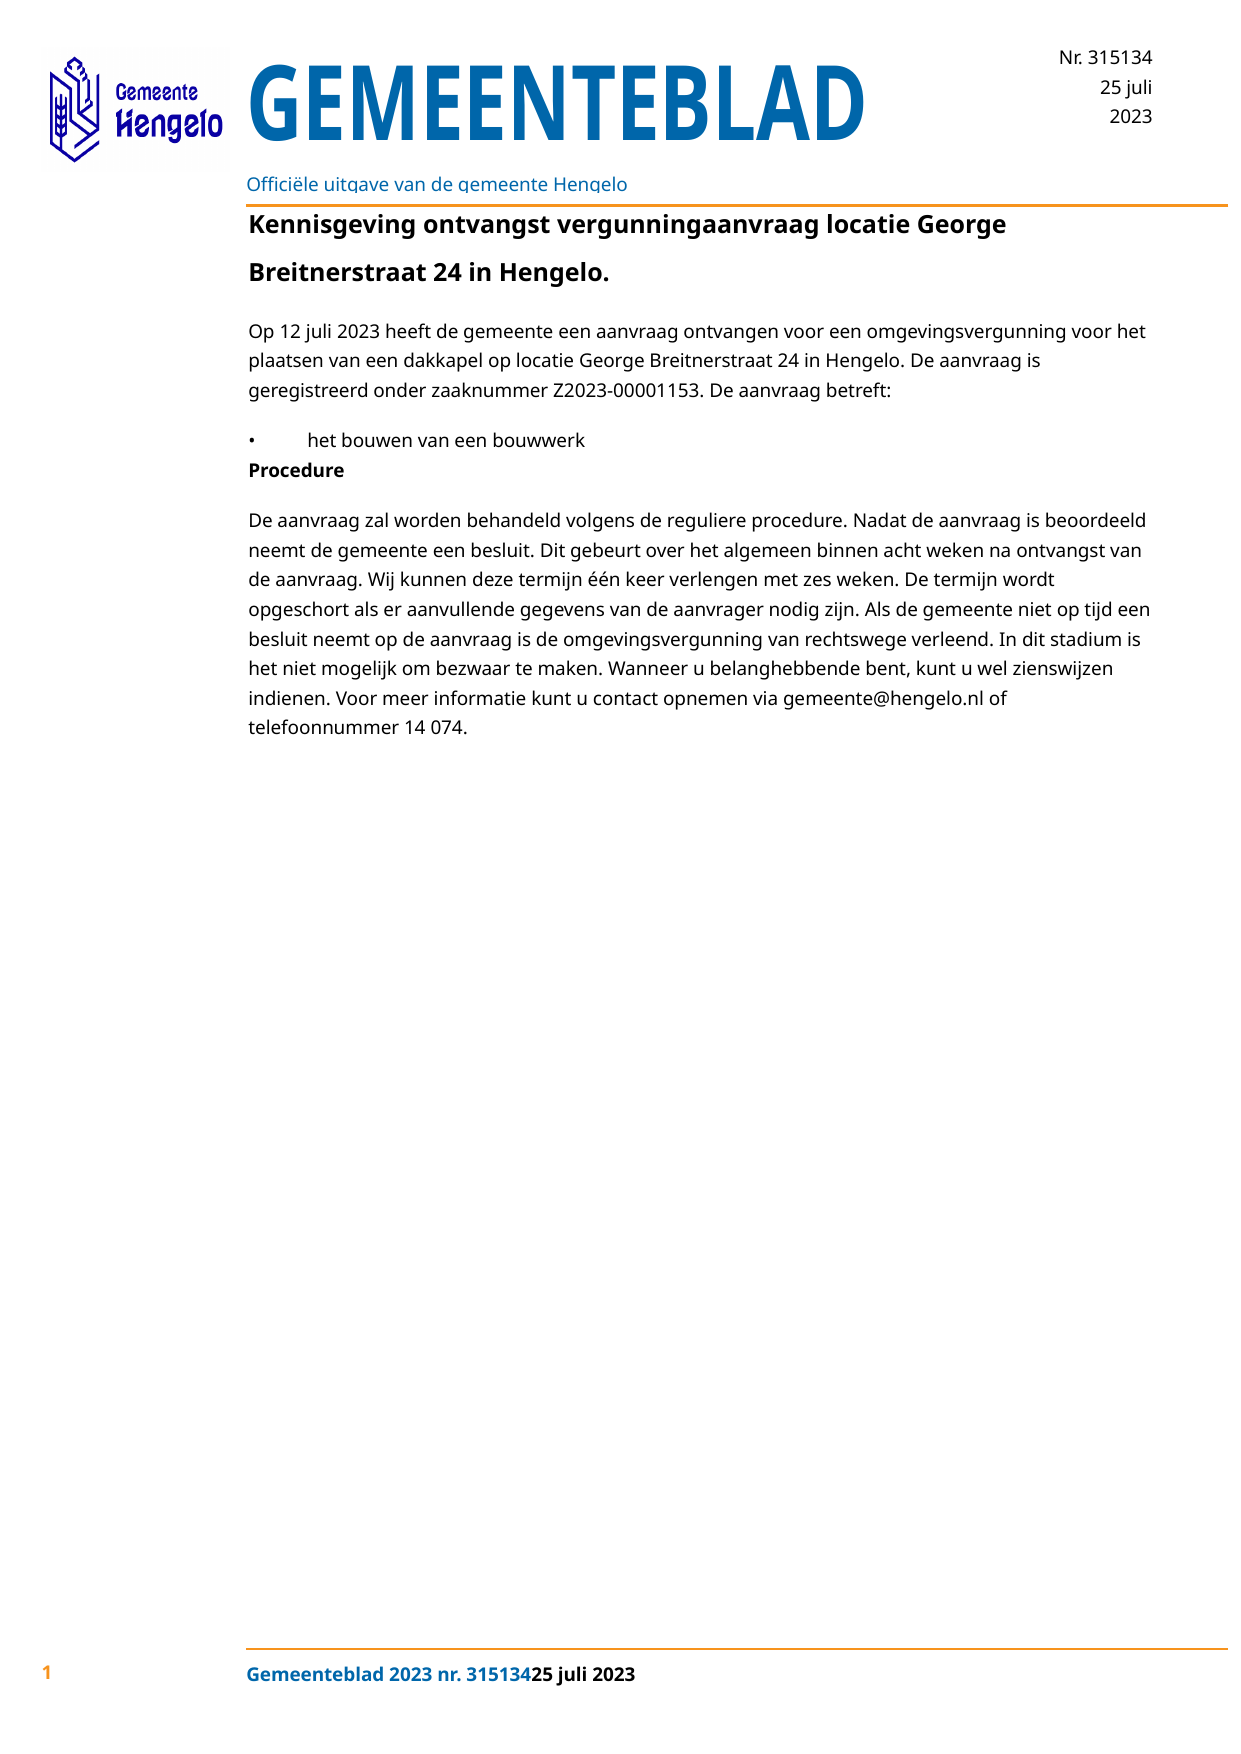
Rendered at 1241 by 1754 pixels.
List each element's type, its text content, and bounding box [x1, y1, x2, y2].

text De aanvraag zal worden behandeld volgens de reguliere procedure. Nadat de aanvraag is beoordeeld neemt de gemeente een besluit. Dit gebeurt over het algemeen binnen acht weken na ontvangst van de aanvraag. Wij kunnen deze termijn één keer verlengen met zes weken. De termijn wordt opgeschort als er aanvullende gegevens van de aanvrager nodig zijn. Als de gemeente niet op tijd een besluit neemt op de aanvraag is de omgevingsvergunning van rechtswege verleend. In dit stadium is het niet mogelijk om bezwaar te maken. Wanneer u belanghebbende bent, kunt u wel zienswijzen indienen. Voor meer informatie kunt u contact opnemen via gemeente@hengelo.nl of telefoonnummer 14 074. [248, 507, 1152, 740]
text Op 12 juli 2023 heeft de gemeente een aanvraag ontvangen voor een omgevingsvergunning voor het plaatsen van een dakkapel op locatie George Breitnerstraat 24 in Hengelo. De aanvraag is geregistreerd onder zaaknummer Z2023-00001153. De aanvraag betreft: [248, 318, 1152, 403]
picture [41, 47, 231, 172]
list het bouwen van een bouwwerk [248, 427, 1152, 453]
text Procedure [248, 457, 1152, 483]
text Kennisgeving ontvangst vergunningaanvraag locatie George Breitnerstraat 24 in Hengelo. [248, 207, 1152, 288]
